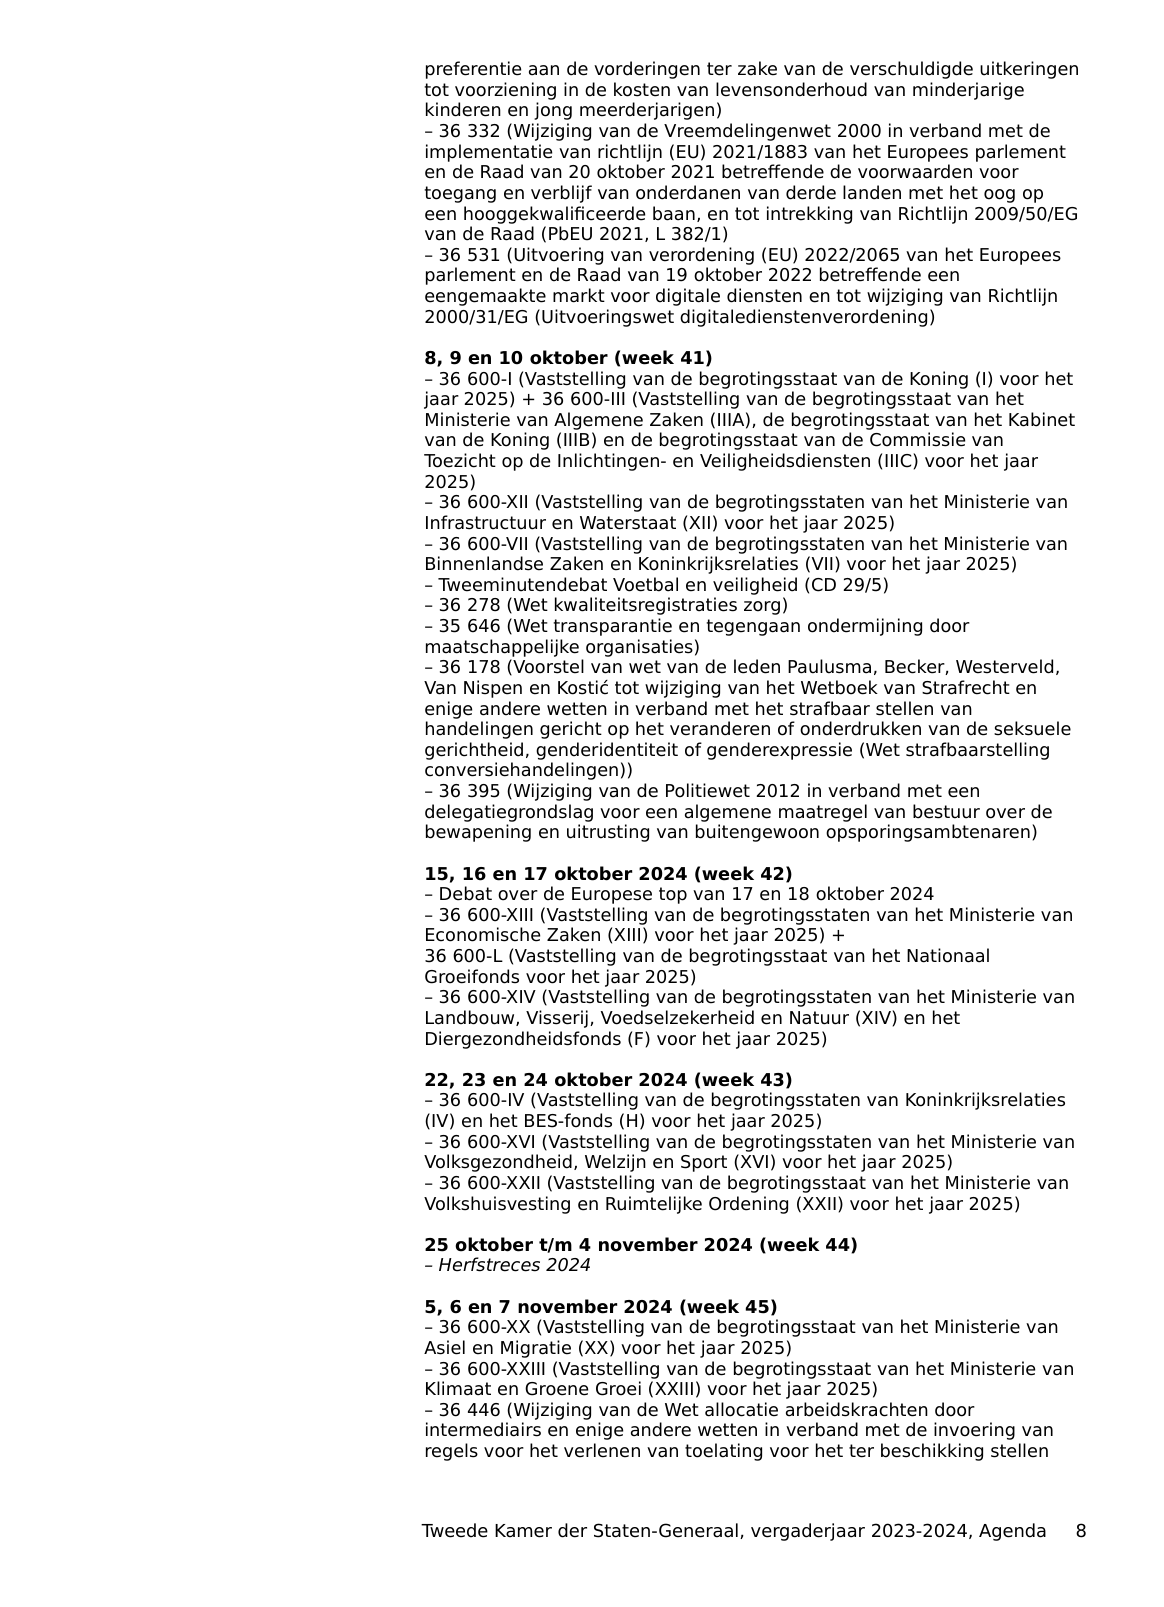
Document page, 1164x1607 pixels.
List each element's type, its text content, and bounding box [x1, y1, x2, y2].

table_cell 36 600-L (Vaststelling van de begrotingsstaat van het Nationaal Groeifonds voor het jaar 2025) [418, 946, 1087, 987]
table_cell [77, 1359, 401, 1400]
table_cell [418, 1049, 1087, 1070]
table_cell [401, 1070, 418, 1090]
table_cell [77, 657, 401, 781]
table_cell [77, 492, 401, 533]
table_cell [77, 1173, 401, 1214]
table_cell [77, 348, 401, 368]
table_cell [401, 121, 418, 245]
table_cell [401, 905, 418, 946]
table_cell [401, 1235, 418, 1255]
table_cell 25 oktober t/m 4 november 2024 (week 44) [418, 1235, 1087, 1255]
table_cell [401, 492, 418, 533]
table_cell [77, 595, 401, 616]
table_cell 22, 23 en 24 oktober 2024 (week 43) [418, 1070, 1087, 1090]
table_cell – 36 600-XIV (Vaststelling van de begrotingsstaten van het Ministerie van Landbouw, Visserij, Voedselzekerheid en Natuur (XIV) en het Diergezondheidsfonds (F) voor het jaar 2025) [418, 987, 1087, 1049]
table_cell [401, 1400, 418, 1462]
table_cell [401, 245, 418, 327]
table_cell [77, 1255, 401, 1276]
table_cell [401, 1276, 418, 1297]
table_cell [401, 946, 418, 987]
table_cell [77, 884, 401, 905]
table_cell [77, 946, 401, 987]
table_cell [401, 987, 418, 1049]
table_cell [401, 884, 418, 905]
table_cell – 36 178 (Voorstel van wet van de leden Paulusma, Becker, Westerveld, Van Nispen en Kostić tot wijziging van het Wetboek van Strafrecht en enige andere wetten in verband met het strafbaar stellen van handelingen gericht op het veranderen of onderdrukken van de seksuele gerichtheid, genderidentiteit of genderexpressie (Wet strafbaarstelling conversiehandelingen)) [418, 657, 1087, 781]
table_cell [77, 575, 401, 595]
table_cell [401, 616, 418, 657]
table_cell – 36 600-XXIII (Vaststelling van de begrotingsstaat van het Ministerie van Klimaat en Groene Groei (XXIII) voor het jaar 2025) [418, 1359, 1087, 1400]
table_cell – 36 600-XXII (Vaststelling van de begrotingsstaat van het Ministerie van Volkshuisvesting en Ruimtelijke Ordening (XXII) voor het jaar 2025) [418, 1173, 1087, 1214]
table_cell [401, 1297, 418, 1317]
table_cell [401, 1214, 418, 1235]
table_cell 8, 9 en 10 oktober (week 41) [418, 348, 1087, 368]
table_cell preferentie aan de vorderingen ter zake van de verschuldigde uitkeringen tot voorziening in de kosten van levensonderhoud van minderjarige kinderen en jong meerderjarigen) [418, 59, 1087, 121]
table_cell – 36 278 (Wet kwaliteitsregistraties zorg) [418, 595, 1087, 616]
table_cell [401, 1173, 418, 1214]
table_cell [77, 1235, 401, 1255]
table_cell [401, 348, 418, 368]
table_cell [401, 575, 418, 595]
table_cell [418, 1276, 1087, 1297]
table_cell [77, 245, 401, 327]
table_cell [77, 1214, 401, 1235]
table_cell – 36 600-XVI (Vaststelling van de begrotingsstaten van het Ministerie van Volksgezondheid, Welzijn en Sport (XVI) voor het jaar 2025) [418, 1132, 1087, 1173]
table_cell [77, 843, 401, 863]
table_cell [401, 369, 418, 492]
table_cell [77, 534, 401, 575]
table_cell [77, 1049, 401, 1070]
table_cell [401, 59, 418, 121]
table_cell [401, 1359, 418, 1400]
table_cell [77, 59, 401, 121]
table_cell – 36 600-XX (Vaststelling van de begrotingsstaat van het Ministerie van Asiel en Migratie (XX) voor het jaar 2025) [418, 1317, 1087, 1358]
table_cell [401, 595, 418, 616]
table_cell – Debat over de Europese top van 17 en 18 oktober 2024 [418, 884, 1087, 905]
table_cell – 36 600-XIII (Vaststelling van de begrotingsstaten van het Ministerie van Economische Zaken (XIII) voor het jaar 2025) + [418, 905, 1087, 946]
table_cell – 36 600-VII (Vaststelling van de begrotingsstaten van het Ministerie van Binnenlandse Zaken en Koninkrijksrelaties (VII) voor het jaar 2025) [418, 534, 1087, 575]
table_cell [401, 1090, 418, 1132]
table_cell – 36 446 (Wijziging van de Wet allocatie arbeidskrachten door intermediairs en enige andere wetten in verband met de invoering van regels voor het verlenen van toelating voor het ter beschikking stellen [418, 1400, 1087, 1462]
table_cell – 36 600-I (Vaststelling van de begrotingsstaat van de Koning (I) voor het jaar 2025) + 36 600-III (Vaststelling van de begrotingsstaat van het Ministerie van Algemene Zaken (IIIA), de begrotingsstaat van het Kabinet van de Koning (IIIB) en de begrotingsstaat van de Commissie van Toezicht op de Inlichtingen- en Veiligheidsdiensten (IIIC) voor het jaar 2025) [418, 369, 1087, 492]
table_cell [401, 327, 418, 348]
table_cell [77, 781, 401, 843]
table_cell [77, 864, 401, 884]
table_cell [77, 1132, 401, 1173]
table_cell – 36 531 (Uitvoering van verordening (EU) 2022/2065 van het Europees parlement en de Raad van 19 oktober 2022 betreffende een eengemaakte markt voor digitale diensten en tot wijziging van Richtlijn 2000/31/EG (Uitvoeringswet digitaledienstenverordening) [418, 245, 1087, 327]
table_cell [77, 327, 401, 348]
table_cell – Tweeminutendebat Voetbal en veiligheid (CD 29/5) [418, 575, 1087, 595]
table_cell [418, 843, 1087, 863]
table_cell [77, 1297, 401, 1317]
table_cell – 35 646 (Wet transparantie en tegengaan ondermijning door maatschappelijke organisaties) [418, 616, 1087, 657]
table_cell [77, 905, 401, 946]
table_cell – 36 395 (Wijziging van de Politiewet 2012 in verband met een delegatiegrondslag voor een algemene maatregel van bestuur over de bewapening en uitrusting van buitengewoon opsporingsambtenaren) [418, 781, 1087, 843]
table_cell [77, 1090, 401, 1132]
table_cell – Herfstreces 2024 [418, 1255, 1087, 1276]
table_cell [401, 657, 418, 781]
table_cell [401, 864, 418, 884]
table_cell [401, 1255, 418, 1276]
table_cell [401, 1132, 418, 1173]
table_cell 15, 16 en 17 oktober 2024 (week 42) [418, 864, 1087, 884]
table_cell [401, 1317, 418, 1358]
table_cell – 36 600-IV (Vaststelling van de begrotingsstaten van Koninkrijksrelaties (IV) en het BES-fonds (H) voor het jaar 2025) [418, 1090, 1087, 1132]
table_cell [77, 616, 401, 657]
table_cell 5, 6 en 7 november 2024 (week 45) [418, 1297, 1087, 1317]
table_cell [401, 1049, 418, 1070]
table_cell [77, 121, 401, 245]
table_cell [77, 369, 401, 492]
table_cell [77, 1317, 401, 1358]
table_cell [77, 987, 401, 1049]
table_cell [77, 1070, 401, 1090]
table_cell [418, 327, 1087, 348]
table_cell – 36 600-XII (Vaststelling van de begrotingsstaten van het Ministerie van Infrastructuur en Waterstaat (XII) voor het jaar 2025) [418, 492, 1087, 533]
table_cell [401, 781, 418, 843]
table_cell [401, 843, 418, 863]
table_cell – 36 332 (Wijziging van de Vreemdelingenwet 2000 in verband met de implementatie van richtlijn (EU) 2021/1883 van het Europees parlement en de Raad van 20 oktober 2021 betreffende de voorwaarden voor toegang en verblijf van onderdanen van derde landen met het oog op een hooggekwalificeerde baan, en tot intrekking van Richtlijn 2009/50/EG van de Raad (PbEU 2021, L 382/1) [418, 121, 1087, 245]
table_cell [418, 1214, 1087, 1235]
table_cell [401, 534, 418, 575]
table_cell [77, 1276, 401, 1297]
table_cell [77, 1400, 401, 1462]
